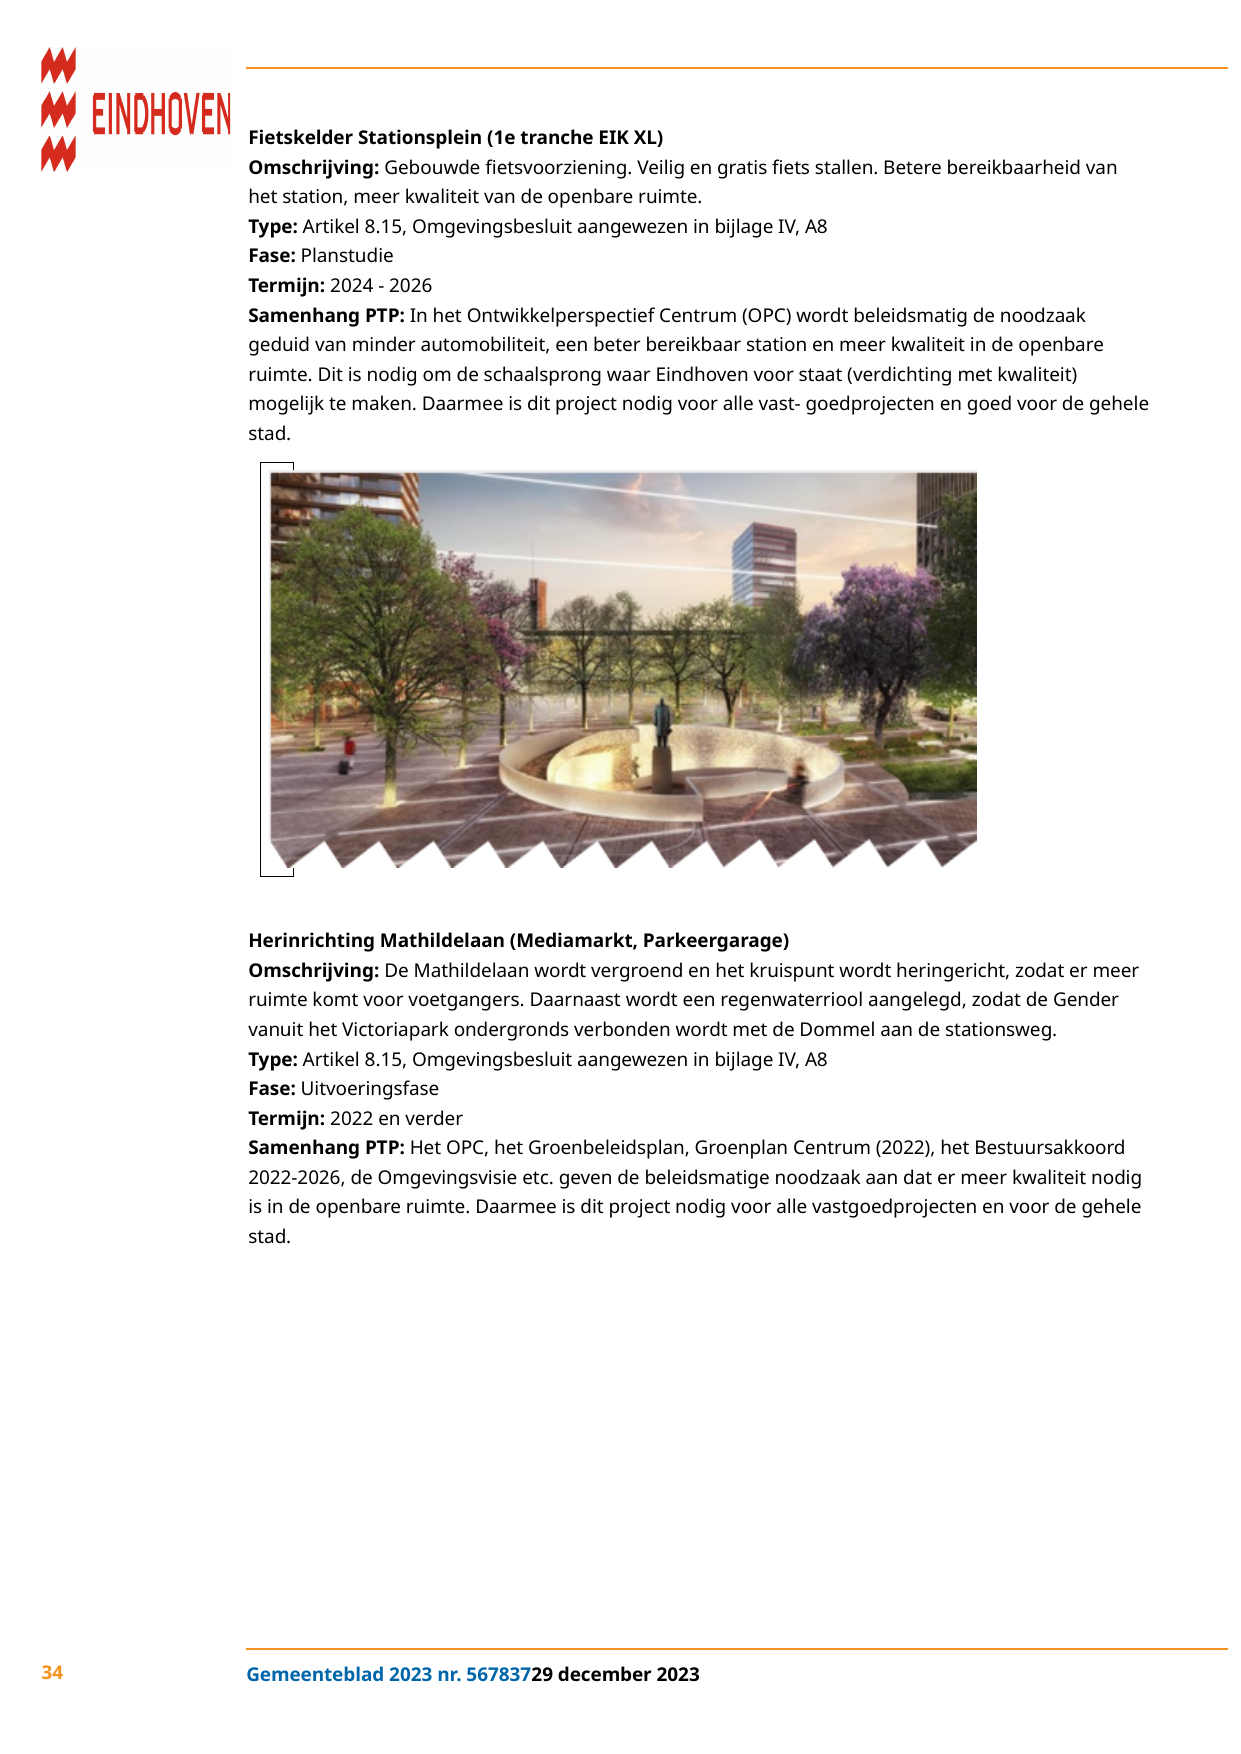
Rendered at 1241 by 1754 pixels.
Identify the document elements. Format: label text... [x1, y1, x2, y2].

text Herinrichting Mathildelaan (Mediamarkt, Parkeergarage) [248, 927, 1152, 953]
text Fase: Uitvoeringsfase [248, 1075, 1152, 1101]
text Fietskelder Stationsplein (1e tranche EIK XL) [248, 124, 1152, 150]
text Omschrijving: Gebouwde fietsvoorziening. Veilig en gratis fiets stallen. Betere bereikbaarheid van het station, meer kwaliteit van de openbare ruimte. [248, 154, 1152, 209]
text Termijn: 2022 en verder [248, 1105, 1152, 1131]
text Termijn: 2024 - 2026 [248, 272, 1152, 298]
picture [268, 470, 977, 868]
picture [41, 47, 231, 172]
text Samenhang PTP: Het OPC, het Groenbeleidsplan, Groenplan Centrum (2022), het Bestuursakkoord 2022-2026, de Omgevingsvisie etc. geven de beleidsmatige noodzaak aan dat er meer kwaliteit nodig is in de openbare ruimte. Daarmee is dit project nodig voor alle vastgoedprojecten en voor de gehele stad. [248, 1134, 1152, 1249]
text Omschrijving: De Mathildelaan wordt vergroend en het kruispunt wordt heringericht, zodat er meer ruimte komt voor voetgangers. Daarnaast wordt een regenwaterriool aangelegd, zodat de Gender vanuit het Victoriapark ondergronds verbonden wordt met de Dommel aan de stationsweg. [248, 957, 1152, 1042]
text Samenhang PTP: In het Ontwikkelperspectief Centrum (OPC) wordt beleidsmatig de noodzaak geduid van minder automobiliteit, een beter bereikbaar station en meer kwaliteit in de openbare ruimte. Dit is nodig om de schaalsprong waar Eindhoven voor staat (verdichting met kwaliteit) mogelijk te maken. Daarmee is dit project nodig voor alle vast- goedprojecten en goed voor de gehele stad. [248, 302, 1152, 446]
text Type: Artikel 8.15, Omgevingsbesluit aangewezen in bijlage IV, A8 [248, 213, 1152, 239]
text Fase: Planstudie [248, 243, 1152, 268]
text Type: Artikel 8.15, Omgevingsbesluit aangewezen in bijlage IV, A8 [248, 1046, 1152, 1071]
